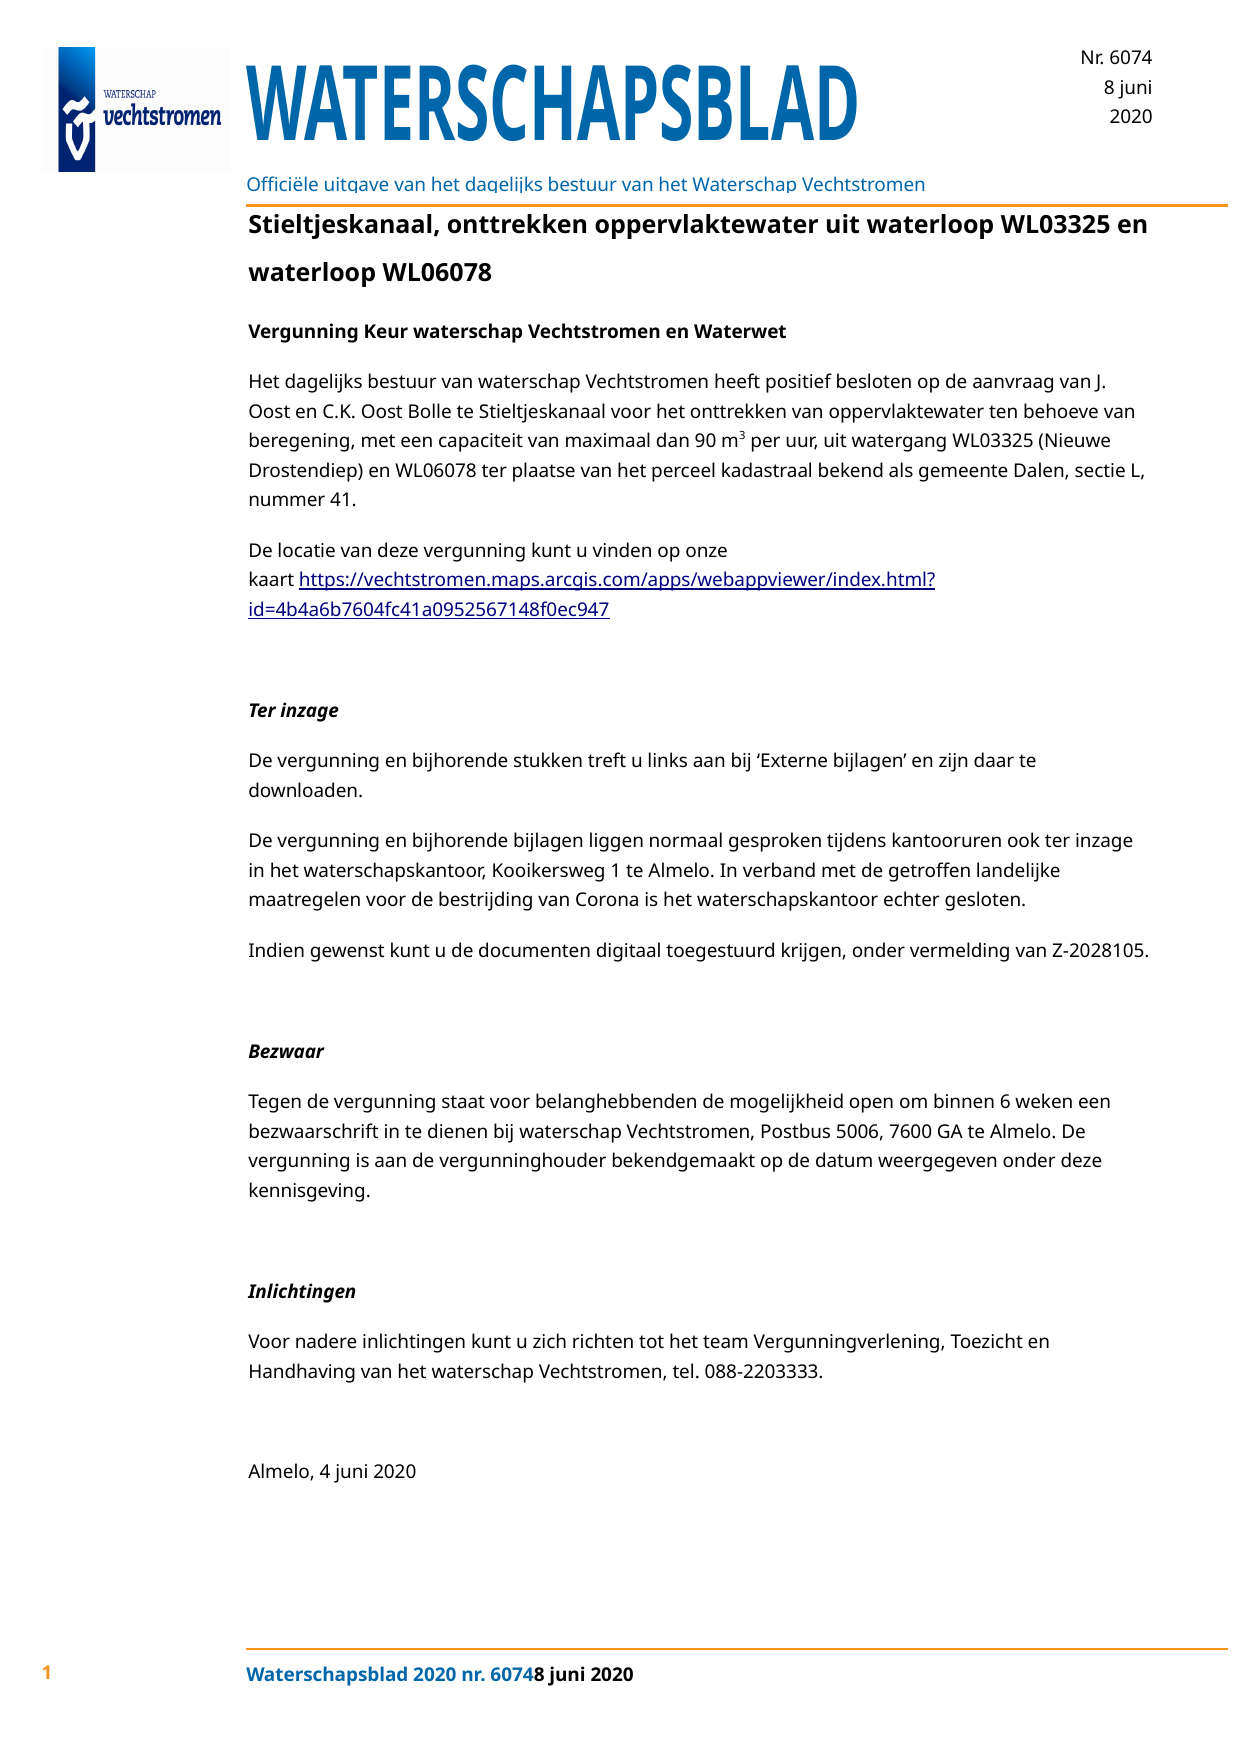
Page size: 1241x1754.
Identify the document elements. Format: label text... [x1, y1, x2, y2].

text Indien gewenst kunt u de documenten digitaal toegestuurd krijgen, onder vermelding van Z-2028105. [248, 937, 1152, 963]
text De vergunning en bijhorende stukken treft u links aan bij ‘Externe bijlagen’ en zijn daar te downloaden. [248, 747, 1152, 803]
text Stieltjeskanaal, onttrekken oppervlaktewater uit waterloop WL03325 en waterloop WL06078 [248, 207, 1152, 288]
text Voor nadere inlichtingen kunt u zich richten tot het team Vergunningverlening, Toezicht en Handhaving van het waterschap Vechtstromen, tel. 088-2203333. [248, 1328, 1152, 1384]
text Ter inzage [248, 697, 1152, 723]
text Tegen de vergunning staat voor belanghebbenden de mogelijkheid open om binnen 6 weken een bezwaarschrift in te dienen bij waterschap Vechtstromen, Postbus 5006, 7600 GA te Almelo. De vergunning is aan de vergunninghouder bekendgemaakt op de datum weergegeven onder deze kennisgeving. [248, 1088, 1152, 1203]
text Vergunning Keur waterschap Vechtstromen en Waterwet [248, 318, 1152, 344]
text Almelo, 4 juni 2020 [248, 1459, 1152, 1484]
text De locatie van deze vergunning kunt u vinden op onze kaart https://vechtstromen.maps.arcgis.com/apps/webappviewer/index.html?id=4b4a6b7604fc41a0952567148f0ec947 [248, 537, 1152, 622]
picture [41, 47, 231, 172]
text Bezwaar [248, 1038, 1152, 1064]
text Het dagelijks bestuur van waterschap Vechtstromen heeft positief besloten op de aanvraag van J. Oost en C.K. Oost Bolle te Stieltjeskanaal voor het onttrekken van oppervlaktewater ten behoeve van beregening, met een capaciteit van maximaal dan 90 m3 per uur, uit watergang WL03325 (Nieuwe Drostendiep) en WL06078 ter plaatse van het perceel kadastraal bekend als gemeente Dalen, sectie L, nummer 41. [248, 368, 1152, 512]
text De vergunning en bijhorende bijlagen liggen normaal gesproken tijdens kantooruren ook ter inzage in het waterschapskantoor, Kooikersweg 1 te Almelo. In verband met de getroffen landelijke maatregelen voor de bestrijding van Corona is het waterschapskantoor echter gesloten. [248, 827, 1152, 912]
text Inlichtingen [248, 1278, 1152, 1304]
